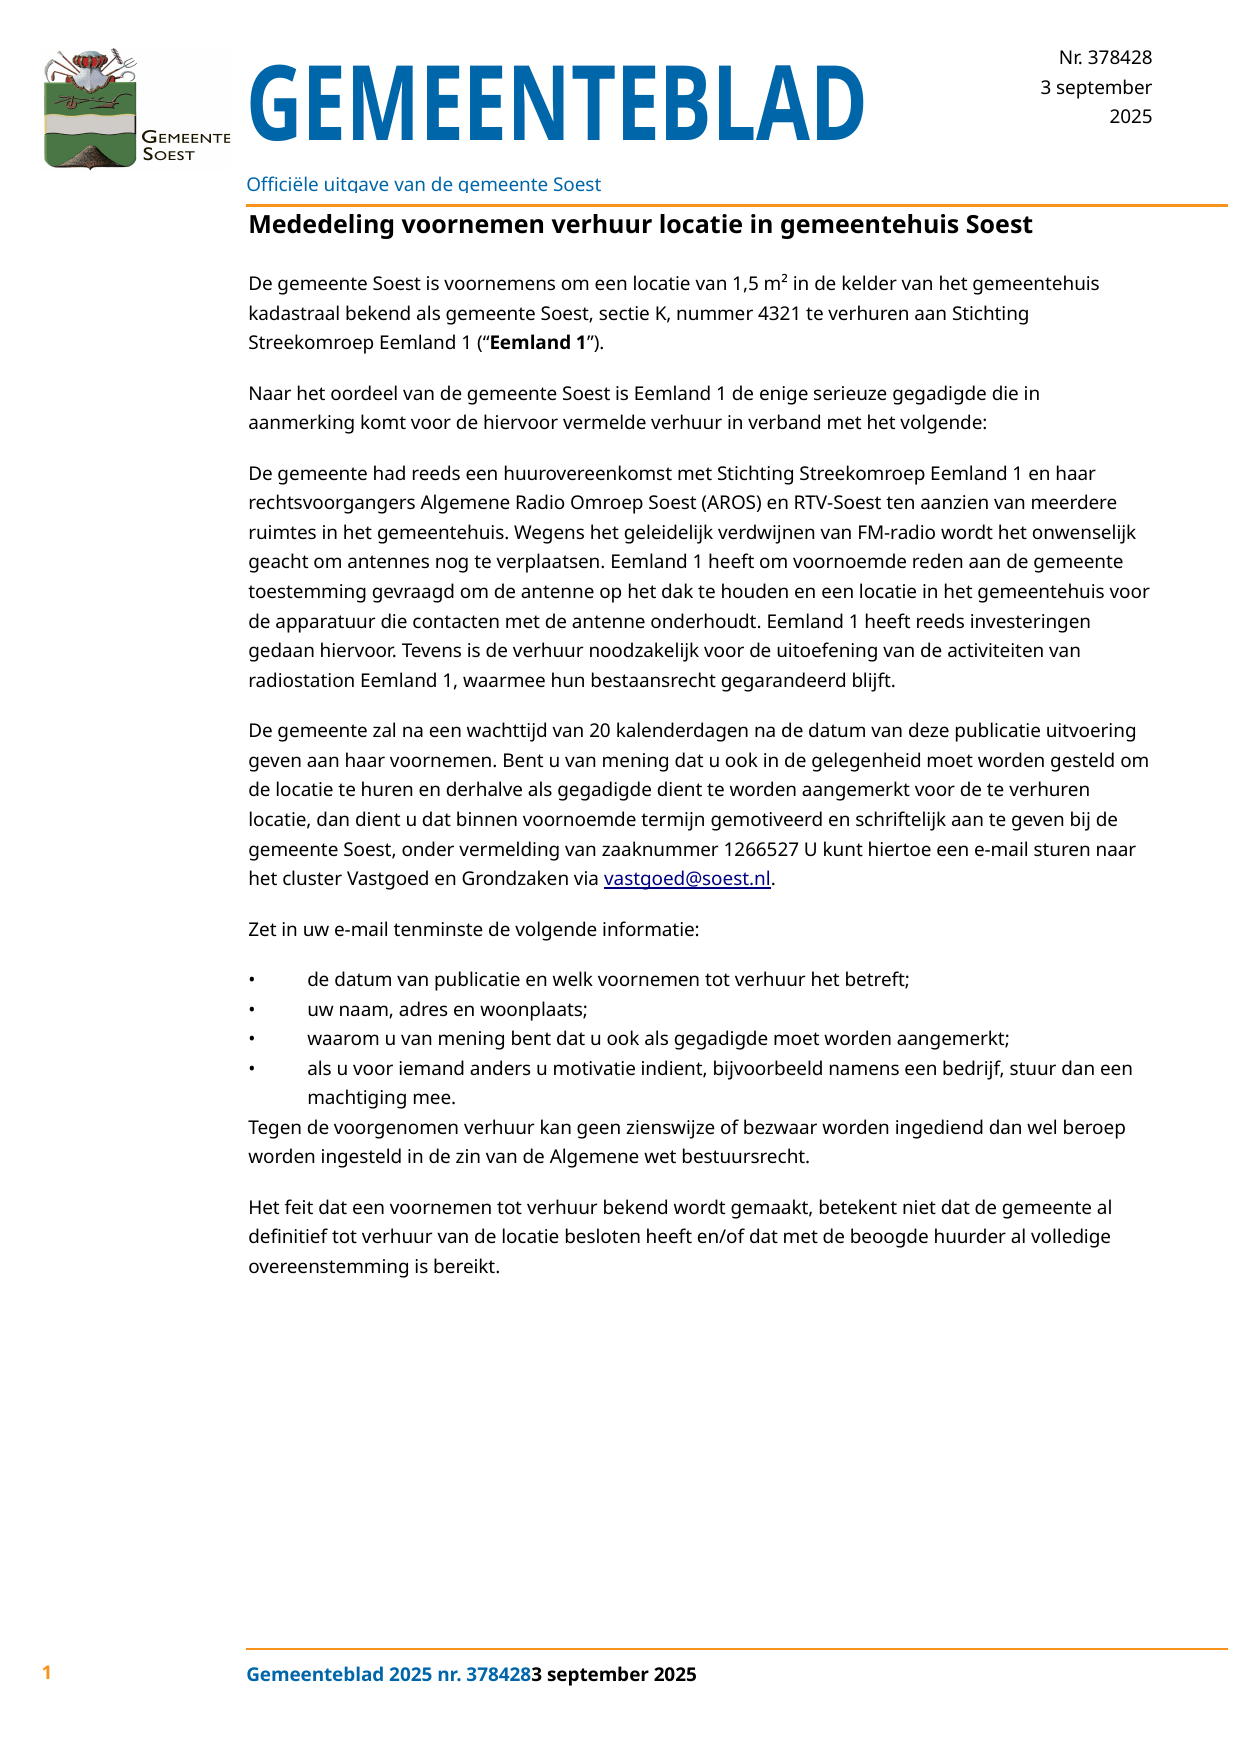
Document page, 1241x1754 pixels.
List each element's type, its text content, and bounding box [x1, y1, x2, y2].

text Het feit dat een voornemen tot verhuur bekend wordt gemaakt, betekent niet dat de gemeente al definitief tot verhuur van de locatie besloten heeft en/of dat met de beoogde huurder al volledige overeenstemming is bereikt. [248, 1194, 1152, 1279]
text De gemeente had reeds een huurovereenkomst met Stichting Streekomroep Eemland 1 en haar rechtsvoorgangers Algemene Radio Omroep Soest (AROS) en RTV-Soest ten aanzien van meerdere ruimtes in het gemeentehuis. Wegens het geleidelijk verdwijnen van FM-radio wordt het onwenselijk geacht om antennes nog te verplaatsen. Eemland 1 heeft om voornoemde reden aan de gemeente toestemming gevraagd om de antenne op het dak te houden en een locatie in het gemeentehuis voor de apparatuur die contacten met de antenne onderhoudt. Eemland 1 heeft reeds investeringen gedaan hiervoor. Tevens is de verhuur noodzakelijk voor de uitoefening van de activiteiten van radiostation Eemland 1, waarmee hun bestaansrecht gegarandeerd blijft. [248, 460, 1152, 693]
text Naar het oordeel van de gemeente Soest is Eemland 1 de enige serieuze gegadigde die in aanmerking komt voor de hiervoor vermelde verhuur in verband met het volgende: [248, 380, 1152, 435]
text De gemeente Soest is voornemens om een locatie van 1,5 m² in de kelder van het gemeentehuis kadastraal bekend als gemeente Soest, sectie K, nummer 4321 te verhuren aan Stichting Streekomroep Eemland 1 (“Eemland 1”). [248, 270, 1152, 355]
picture [41, 47, 231, 172]
list waarom u van mening bent dat u ook als gegadigde moet worden aangemerkt; [248, 1025, 1152, 1051]
text De gemeente zal na een wachttijd van 20 kalenderdagen na de datum van deze publicatie uitvoering geven aan haar voornemen. Bent u van mening dat u ook in de gelegenheid moet worden gesteld om de locatie te huren en derhalve als gegadigde dient te worden aangemerkt voor de te verhuren locatie, dan dient u dat binnen voornoemde termijn gemotiveerd en schriftelijk aan te geven bij de gemeente Soest, onder vermelding van zaaknummer 1266527 U kunt hiertoe een e-mail sturen naar het cluster Vastgoed en Grondzaken via vastgoed@soest.nl. [248, 717, 1152, 891]
text Mededeling voornemen verhuur locatie in gemeentehuis Soest [248, 207, 1152, 241]
text Zet in uw e-mail tenminste de volgende informatie: [248, 916, 1152, 941]
list de datum van publicatie en welk voornemen tot verhuur het betreft; [248, 966, 1152, 992]
list uw naam, adres en woonplaats; [248, 996, 1152, 1021]
list als u voor iemand anders u motivatie indient, bijvoorbeeld namens een bedrijf, stuur dan een machtiging mee. [248, 1055, 1152, 1110]
text Tegen de voorgenomen verhuur kan geen zienswijze of bezwaar worden ingediend dan wel beroep worden ingesteld in de zin van de Algemene wet bestuursrecht. [248, 1114, 1152, 1169]
